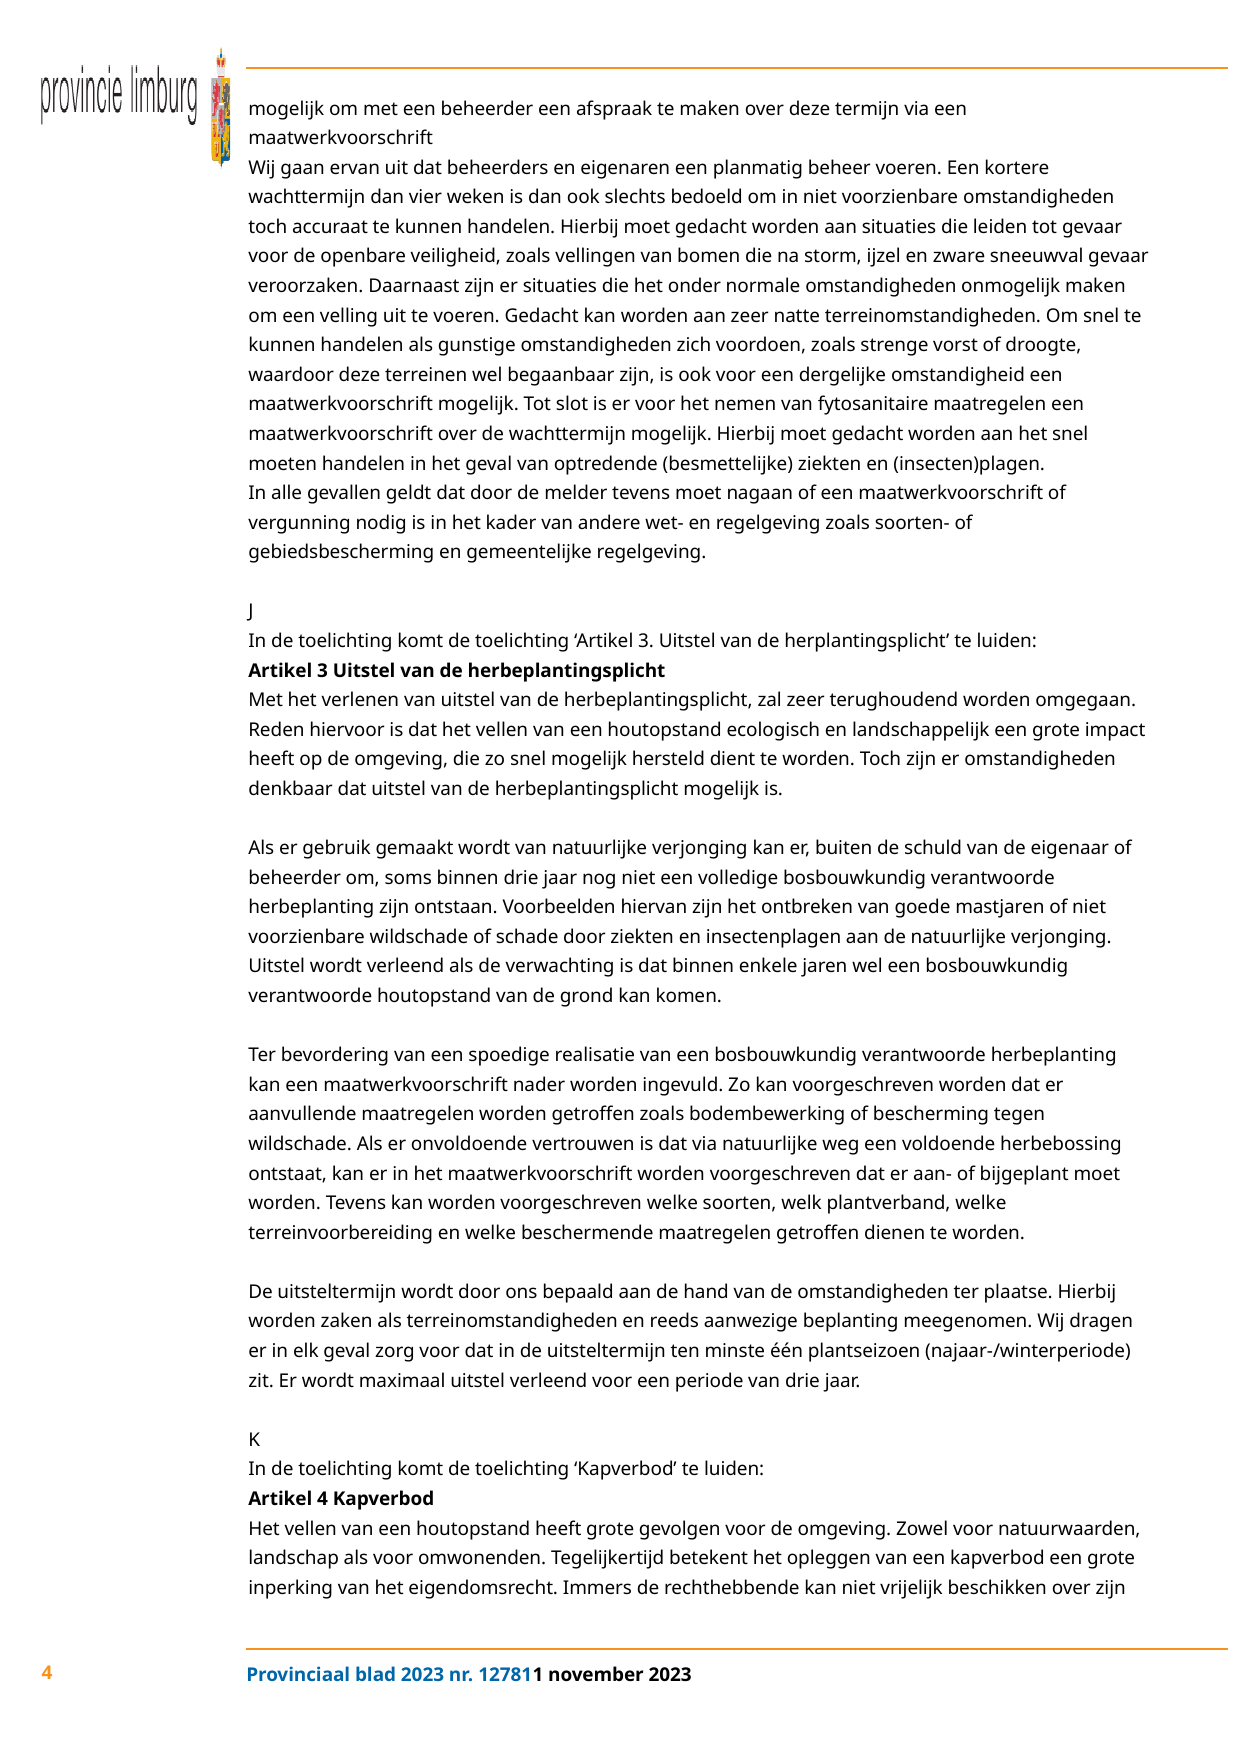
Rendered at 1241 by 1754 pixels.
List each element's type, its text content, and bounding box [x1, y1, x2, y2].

text Artikel 4 Kapverbod [248, 1485, 1152, 1511]
text In de toelichting komt de toelichting ‘Kapverbod’ te luiden: [248, 1456, 1152, 1481]
text Wij gaan ervan uit dat beheerders en eigenaren een planmatig beheer voeren. Een kortere wachttermijn dan vier weken is dan ook slechts bedoeld om in niet voorzienbare omstandigheden toch accuraat te kunnen handelen. Hierbij moet gedacht worden aan situaties die leiden tot gevaar voor de openbare veiligheid, zoals vellingen van bomen die na storm, ijzel en zware sneeuwval gevaar veroorzaken. Daarnaast zijn er situaties die het onder normale omstandigheden onmogelijk maken om een velling uit te voeren. Gedacht kan worden aan zeer natte terreinomstandigheden. Om snel te kunnen handelen als gunstige omstandigheden zich voordoen, zoals strenge vorst of droogte, waardoor deze terreinen wel begaanbaar zijn, is ook voor een dergelijke omstandigheid een maatwerkvoorschrift mogelijk. Tot slot is er voor het nemen van fytosanitaire maatregelen een maatwerkvoorschrift over de wachttermijn mogelijk. Hierbij moet gedacht worden aan het snel moeten handelen in het geval van optredende (besmettelijke) ziekten en (insecten)plagen. [248, 154, 1152, 476]
text J [248, 598, 1152, 623]
text Als er gebruik gemaakt wordt van natuurlijke verjonging kan er, buiten de schuld van de eigenaar of beheerder om, soms binnen drie jaar nog niet een volledige bosbouwkundig verantwoorde herbeplanting zijn ontstaan. Voorbeelden hiervan zijn het ontbreken van goede mastjaren of niet voorzienbare wildschade of schade door ziekten en insectenplagen aan de natuurlijke verjonging. Uitstel wordt verleend als de verwachting is dat binnen enkele jaren wel een bosbouwkundig verantwoorde houtopstand van de grond kan komen. [248, 834, 1152, 1008]
picture [41, 47, 231, 172]
text K [248, 1426, 1152, 1452]
text In alle gevallen geldt dat door de melder tevens moet nagaan of een maatwerkvoorschrift of vergunning nodig is in het kader van andere wet- en regelgeving zoals soorten- of gebiedsbescherming en gemeentelijke regelgeving. [248, 479, 1152, 564]
text mogelijk om met een beheerder een afspraak te maken over deze termijn via een maatwerkvoorschrift [248, 95, 1152, 150]
text Met het verlenen van uitstel van de herbeplantingsplicht, zal zeer terughoudend worden omgegaan. Reden hiervoor is dat het vellen van een houtopstand ecologisch en landschappelijk een grote impact heeft op de omgeving, die zo snel mogelijk hersteld dient te worden. Toch zijn er omstandigheden denkbaar dat uitstel van de herbeplantingsplicht mogelijk is. [248, 686, 1152, 801]
text Het vellen van een houtopstand heeft grote gevolgen voor de omgeving. Zowel voor natuurwaarden, landschap als voor omwonenden. Tegelijkertijd betekent het opleggen van een kapverbod een grote inperking van het eigendomsrecht. Immers de rechthebbende kan niet vrijelijk beschikken over zijn [248, 1515, 1152, 1600]
text In de toelichting komt de toelichting ‘Artikel 3. Uitstel van de herplantingsplicht’ te luiden: [248, 627, 1152, 653]
text De uitsteltermijn wordt door ons bepaald aan de hand van de omstandigheden ter plaatse. Hierbij worden zaken als terreinomstandigheden en reeds aanwezige beplanting meegenomen. Wij dragen er in elk geval zorg voor dat in de uitsteltermijn ten minste één plantseizoen (najaar-/winterperiode) zit. Er wordt maximaal uitstel verleend voor een periode van drie jaar. [248, 1278, 1152, 1393]
text Artikel 3 Uitstel van de herbeplantingsplicht [248, 657, 1152, 683]
text Ter bevordering van een spoedige realisatie van een bosbouwkundig verantwoorde herbeplanting kan een maatwerkvoorschrift nader worden ingevuld. Zo kan voorgeschreven worden dat er aanvullende maatregelen worden getroffen zoals bodembewerking of bescherming tegen wildschade. Als er onvoldoende vertrouwen is dat via natuurlijke weg een voldoende herbebossing ontstaat, kan er in het maatwerkvoorschrift worden voorgeschreven dat er aan- of bijgeplant moet worden. Tevens kan worden voorgeschreven welke soorten, welk plantverband, welke terreinvoorbereiding en welke beschermende maatregelen getroffen dienen te worden. [248, 1041, 1152, 1245]
